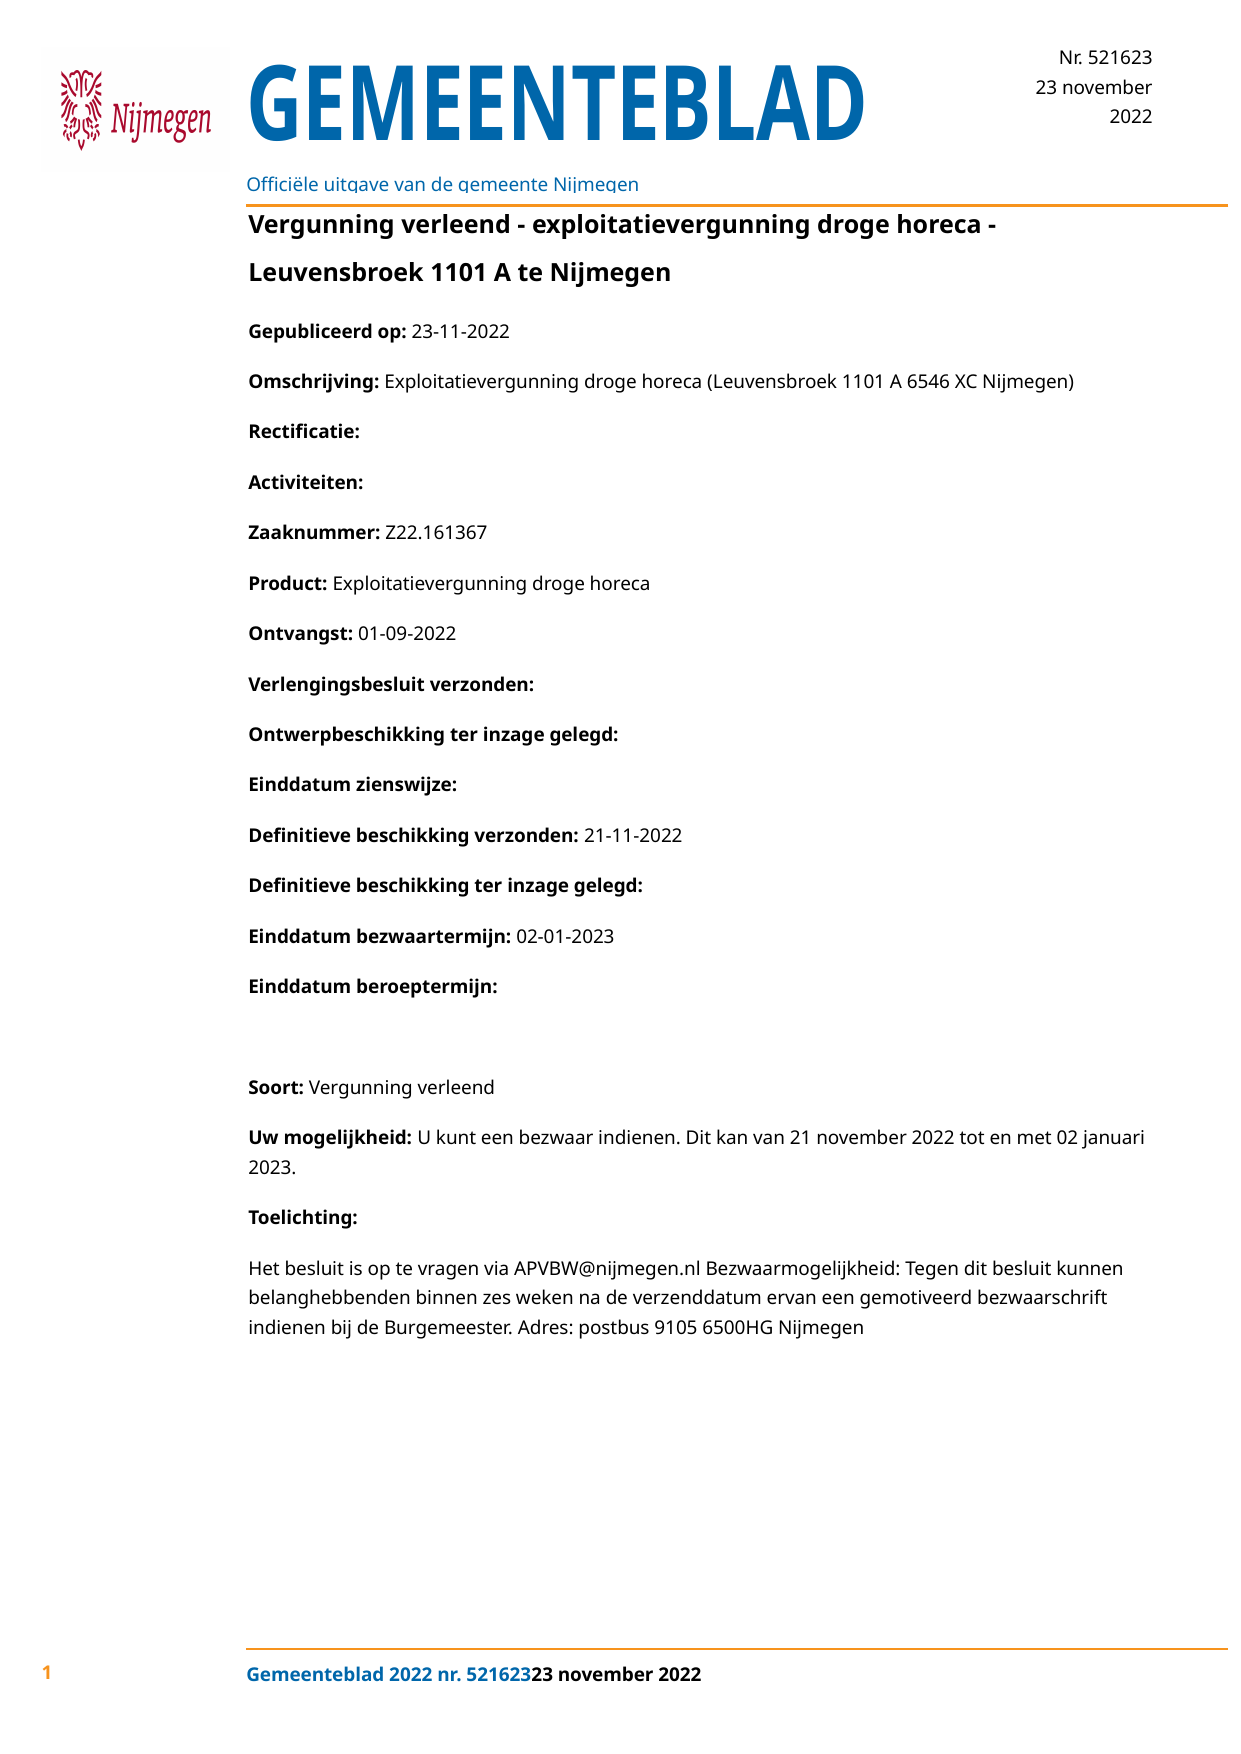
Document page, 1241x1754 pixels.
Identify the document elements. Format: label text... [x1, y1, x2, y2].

text Activiteiten: [248, 469, 1152, 495]
text Einddatum beroeptermijn: [248, 973, 1152, 999]
text Toelichting: [248, 1204, 1152, 1230]
text Vergunning verleend - exploitatievergunning droge horeca - Leuvensbroek 1101 A te Nijmegen [248, 207, 1152, 288]
text Einddatum zienswijze: [248, 772, 1152, 797]
text Het besluit is op te vragen via APVBW@nijmegen.nl Bezwaarmogelijkheid: Tegen dit besluit kunnen belanghebbenden binnen zes weken na de verzenddatum ervan een gemotiveerd bezwaarschrift indienen bij de Burgemeester. Adres: postbus 9105 6500HG Nijmegen [248, 1255, 1152, 1340]
text Omschrijving: Exploitatievergunning droge horeca (Leuvensbroek 1101 A 6546 XC Nijmegen) [248, 368, 1152, 394]
text Verlengingsbesluit verzonden: [248, 671, 1152, 697]
text Soort: Vergunning verleend [248, 1074, 1152, 1100]
text Ontwerpbeschikking ter inzage gelegd: [248, 721, 1152, 747]
text Definitieve beschikking ter inzage gelegd: [248, 872, 1152, 898]
text Ontvangst: 01-09-2022 [248, 620, 1152, 646]
text Einddatum bezwaartermijn: 02-01-2023 [248, 923, 1152, 949]
picture [41, 47, 231, 172]
text Product: Exploitatievergunning droge horeca [248, 570, 1152, 596]
text Gepubliceerd op: 23-11-2022 [248, 318, 1152, 344]
text Zaaknummer: Z22.161367 [248, 519, 1152, 545]
text Definitieve beschikking verzonden: 21-11-2022 [248, 822, 1152, 848]
text Rectificatie: [248, 419, 1152, 444]
text Uw mogelijkheid: U kunt een bezwaar indienen. Dit kan van 21 november 2022 tot en met 02 januari 2023. [248, 1124, 1152, 1180]
